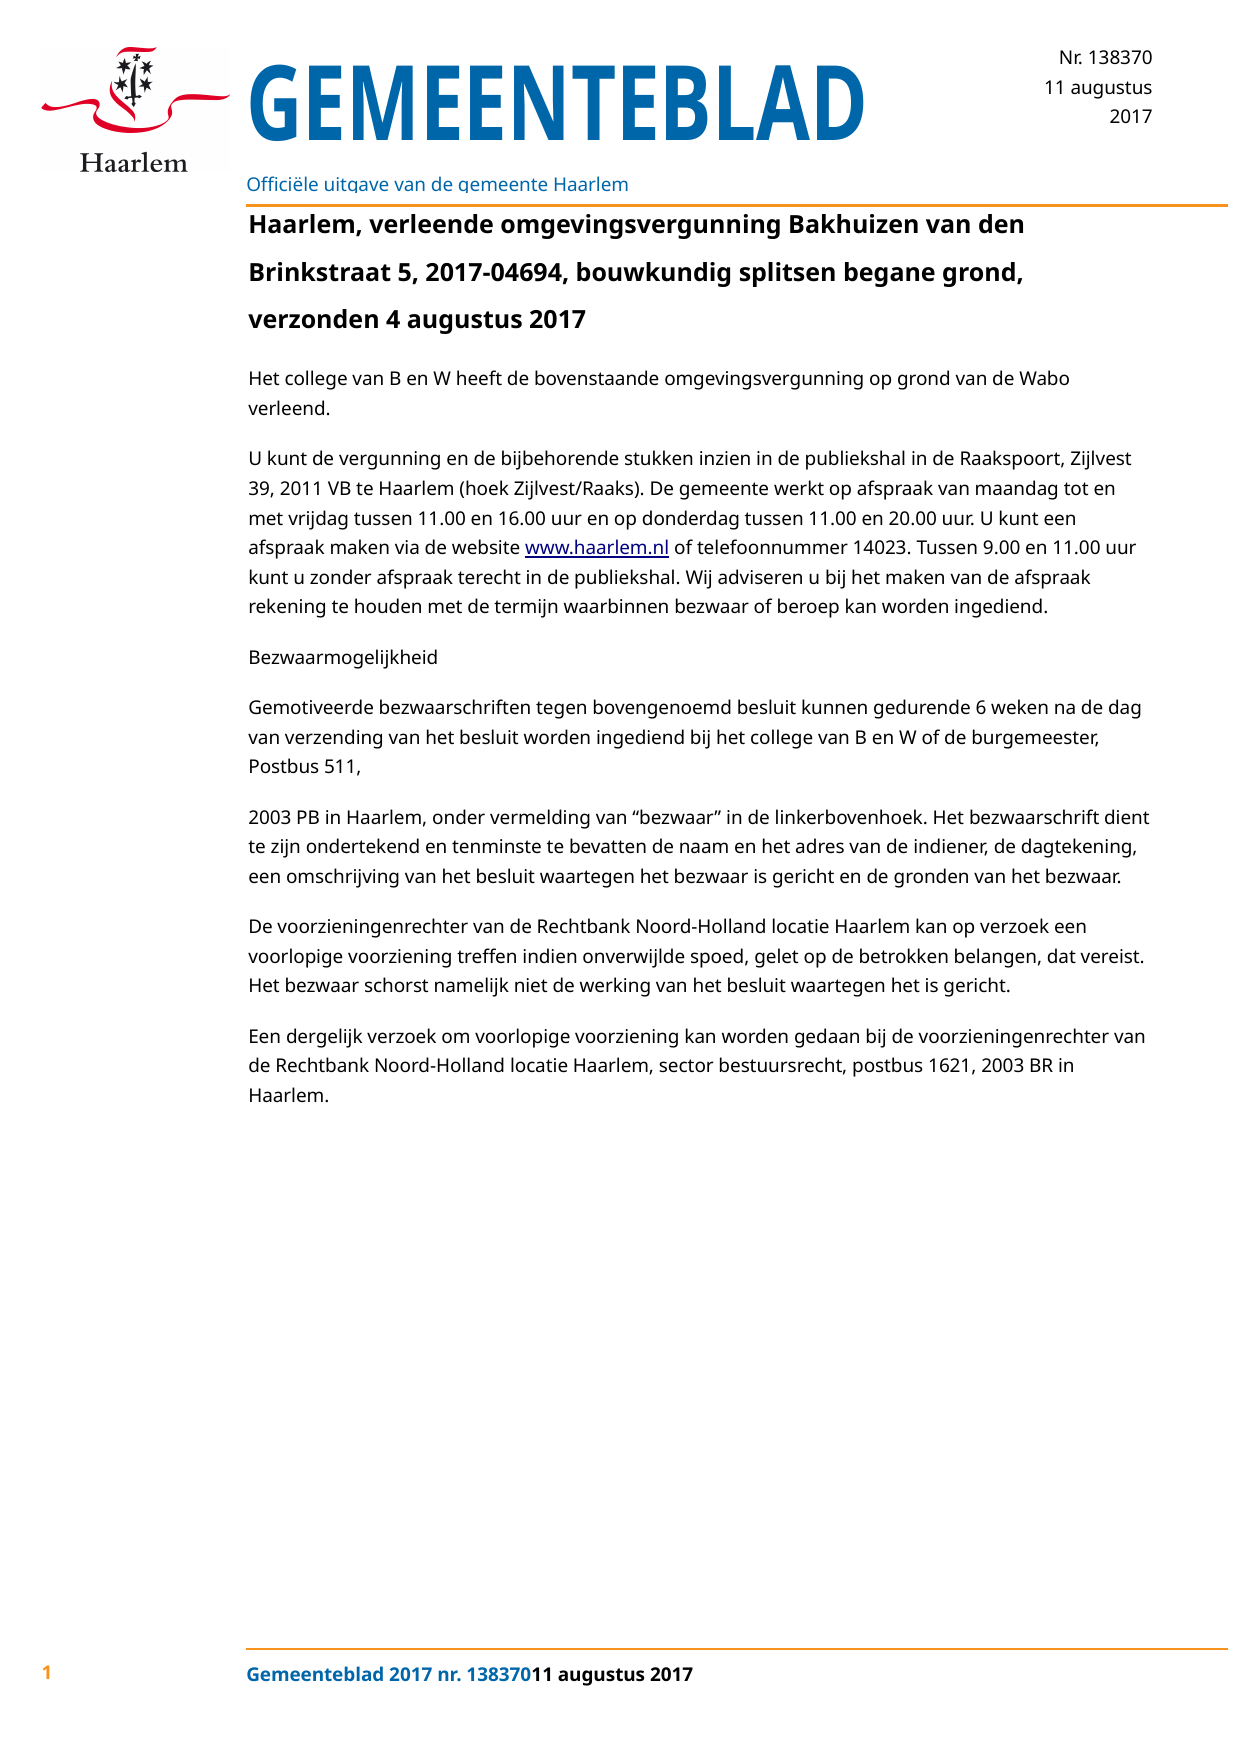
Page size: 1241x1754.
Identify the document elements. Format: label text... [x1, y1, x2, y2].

text Gemotiveerde bezwaarschriften tegen bovengenoemd besluit kunnen gedurende 6 weken na de dag van verzending van het besluit worden ingediend bij het college van B en W of de burgemeester, Postbus 511, [248, 694, 1152, 779]
text Een dergelijk verzoek om voorlopige voorziening kan worden gedaan bij de voorzieningenrechter van de Rechtbank Noord-Holland locatie Haarlem, sector bestuursrecht, postbus 1621, 2003 BR in Haarlem. [248, 1023, 1152, 1108]
text 2003 PB in Haarlem, onder vermelding van “bezwaar” in de linkerbovenhoek. Het bezwaarschrift dient te zijn ondertekend en tenminste te bevatten de naam en het adres van de indiener, de dagtekening, een omschrijving van het besluit waartegen het bezwaar is gericht en de gronden van het bezwaar. [248, 804, 1152, 889]
text Bezwaarmogelijkheid [248, 644, 1152, 669]
picture [41, 47, 231, 172]
text De voorzieningenrechter van de Rechtbank Noord-Holland locatie Haarlem kan op verzoek een voorlopige voorziening treffen indien onverwijlde spoed, gelet op de betrokken belangen, dat vereist. Het bezwaar schorst namelijk niet de werking van het besluit waartegen het is gericht. [248, 913, 1152, 998]
text U kunt de vergunning en de bijbehorende stukken inzien in de publiekshal in de Raakspoort, Zijlvest 39, 2011 VB te Haarlem (hoek Zijlvest/Raaks). De gemeente werkt op afspraak van maandag tot en met vrijdag tussen 11.00 en 16.00 uur en op donderdag tussen 11.00 en 20.00 uur. U kunt een afspraak maken via de website www.haarlem.nl of telefoonnummer 14023. Tussen 9.00 en 11.00 uur kunt u zonder afspraak terecht in de publiekshal. Wij adviseren u bij het maken van de afspraak rekening te houden met de termijn waarbinnen bezwaar of beroep kan worden ingediend. [248, 446, 1152, 619]
text Het college van B en W heeft de bovenstaande omgevingsvergunning op grond van de Wabo verleend. [248, 366, 1152, 421]
text Haarlem, verleende omgevingsvergunning Bakhuizen van den Brinkstraat 5, 2017-04694, bouwkundig splitsen begane grond, verzonden 4 augustus 2017 [248, 207, 1152, 336]
